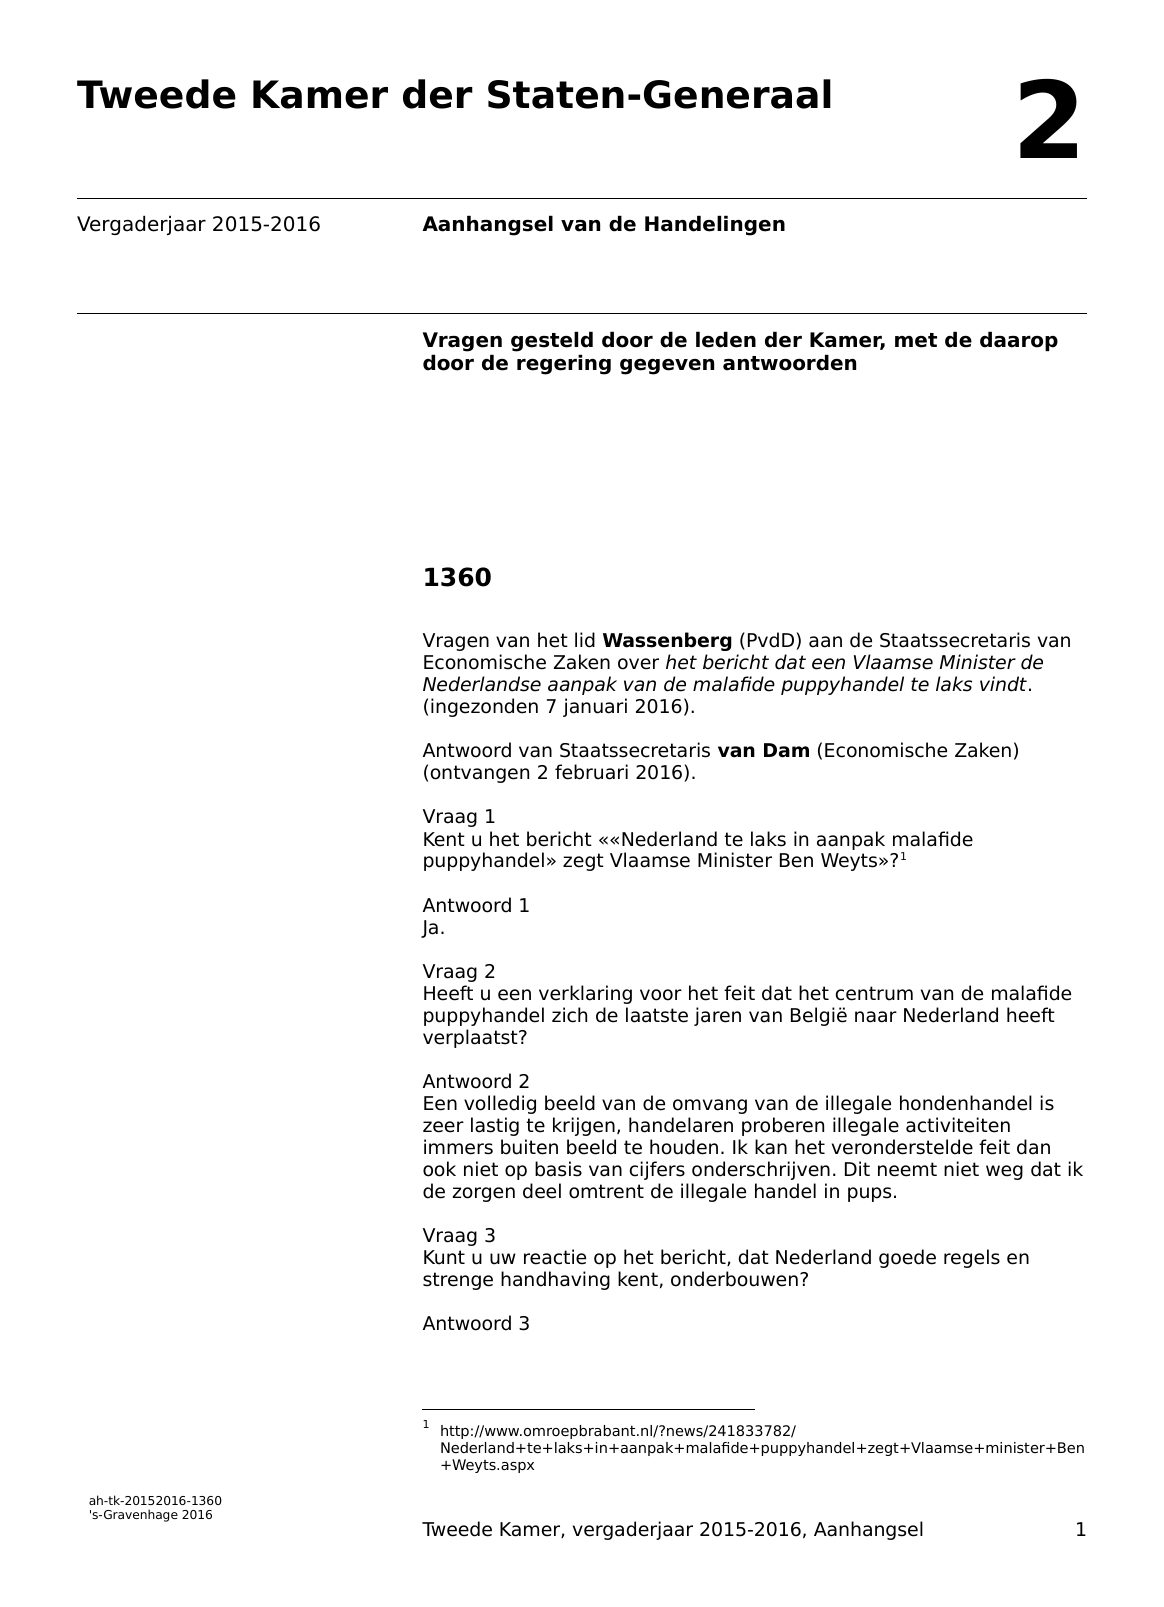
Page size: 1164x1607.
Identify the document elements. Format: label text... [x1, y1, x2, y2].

text Vraag 2 [422, 961, 1087, 983]
text 's-Gravenhage 2016 [88, 1508, 323, 1522]
text ah-tk-20152016-1360 [88, 1494, 323, 1508]
table_header 2 [886, 59, 1087, 198]
text Antwoord 2 [422, 1071, 1087, 1093]
text Antwoord 1 [422, 894, 1087, 917]
table_cell Aanhangsel van de Handelingen [422, 199, 1087, 313]
table_cell Vergaderjaar 2015-2016 [77, 199, 422, 313]
text Antwoord 3 [422, 1313, 1087, 1335]
table_cell Vragen gesteld door de leden der Kamer, met de daarop door de regering gegeven antwoorden [422, 314, 1087, 375]
text Kent u het bericht ««Nederland te laks in aanpak malafide puppyhandel» zegt Vlaamse Minister Ben Weyts»? [422, 828, 1087, 872]
text Antwoord van Staatssecretaris van Dam (Economische Zaken) (ontvangen 2 februari 2016). [422, 740, 1087, 784]
table_cell [77, 314, 422, 375]
table_header Tweede Kamer der Staten-Generaal [77, 59, 886, 198]
text Vraag 1 [422, 806, 1087, 828]
text Vragen van het lid Wassenberg (PvdD) aan de Staatssecretaris van Economische Zaken over het bericht dat een Vlaamse Minister de Nederlandse aanpak van de malafide puppyhandel te laks vindt. (ingezonden 7 januari 2016). [422, 630, 1087, 718]
text Heeft u een verklaring voor het feit dat het centrum van de malafide puppyhandel zich de laatste jaren van België naar Nederland heeft verplaatst? [422, 983, 1087, 1049]
text http://www.omroepbrabant.nl/?news/241833782/Nederland+te+laks+in+aanpak+malafide+puppyhandel+zegt+Vlaamse+minister+Ben+Weyts.aspx [422, 1418, 1087, 1474]
text Een volledig beeld van de omvang van de illegale hondenhandel is zeer lastig te krijgen, handelaren proberen illegale activiteiten immers buiten beeld te houden. Ik kan het veronderstelde feit dan ook niet op basis van cijfers onderschrijven. Dit neemt niet weg dat ik de zorgen deel omtrent de illegale handel in pups. [422, 1093, 1087, 1203]
text Ja. [422, 917, 1087, 938]
text Vraag 3 [422, 1225, 1087, 1247]
text Kunt u uw reactie op het bericht, dat Nederland goede regels en strenge handhaving kent, onderbouwen? [422, 1247, 1087, 1291]
text 1360 [422, 563, 1087, 592]
